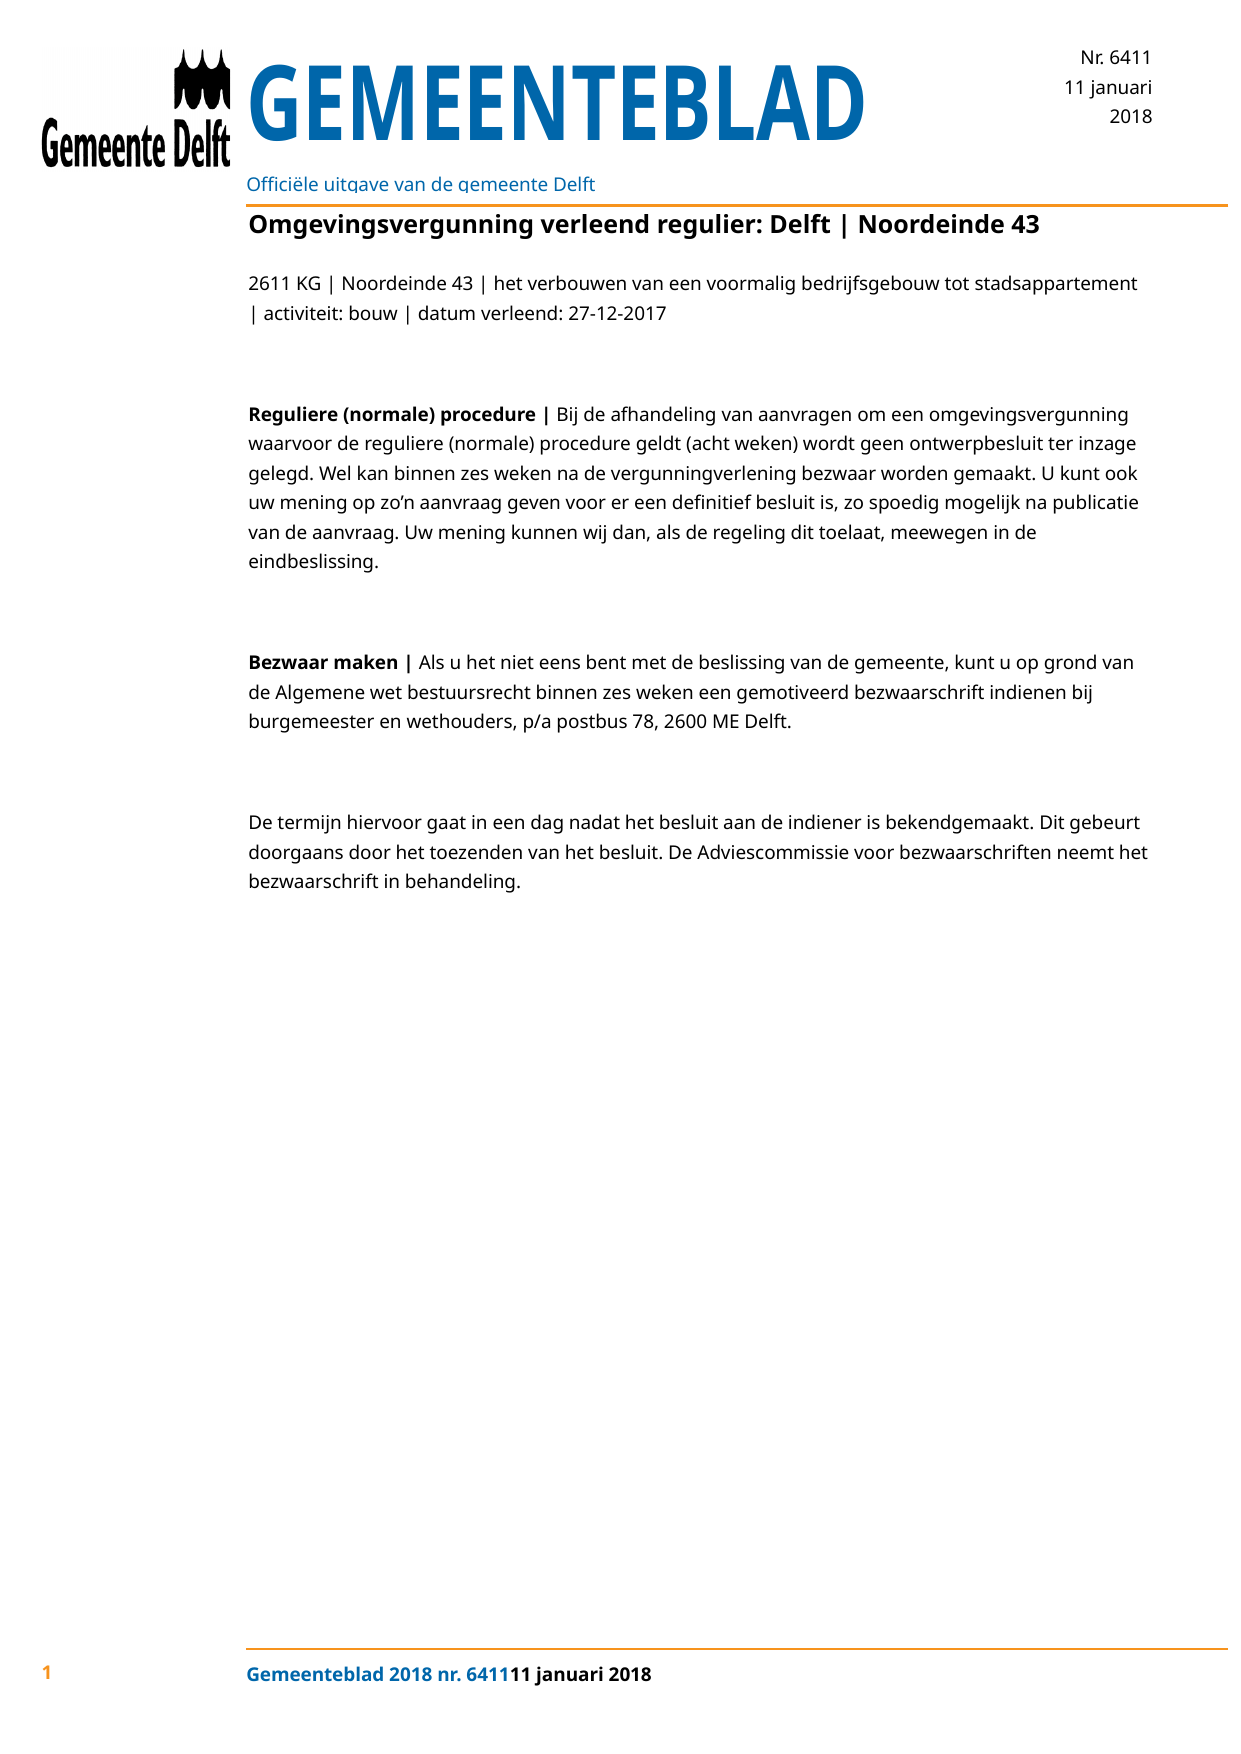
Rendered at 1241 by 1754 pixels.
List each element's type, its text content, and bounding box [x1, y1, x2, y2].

text Omgevingsvergunning verleend regulier: Delft | Noordeinde 43 [248, 207, 1152, 241]
text Reguliere (normale) procedure | Bij de afhandeling van aanvragen om een omgevingsvergunning waarvoor de reguliere (normale) procedure geldt (acht weken) wordt geen ontwerpbesluit ter inzage gelegd. Wel kan binnen zes weken na de vergunningverlening bezwaar worden gemaakt. U kunt ook uw mening op zo’n aanvraag geven voor er een definitief besluit is, zo spoedig mogelijk na publicatie van de aanvraag. Uw mening kunnen wij dan, als de regeling dit toelaat, meewegen in de eindbeslissing. [248, 401, 1152, 574]
picture [41, 47, 231, 172]
text 2611 KG | Noordeinde 43 | het verbouwen van een voormalig bedrijfsgebouw tot stadsappartement | activiteit: bouw | datum verleend: 27-12-2017 [248, 270, 1152, 326]
text Bezwaar maken | Als u het niet eens bent met de beslissing van de gemeente, kunt u op grond van de Algemene wet bestuursrecht binnen zes weken een gemotiveerd bezwaarschrift indienen bij burgemeester en wethouders, p/a postbus 78, 2600 ME Delft. [248, 649, 1152, 734]
text De termijn hiervoor gaat in een dag nadat het besluit aan de indiener is bekendgemaakt. Dit gebeurt doorgaans door het toezenden van het besluit. De Adviescommissie voor bezwaarschriften neemt het bezwaarschrift in behandeling. [248, 809, 1152, 894]
